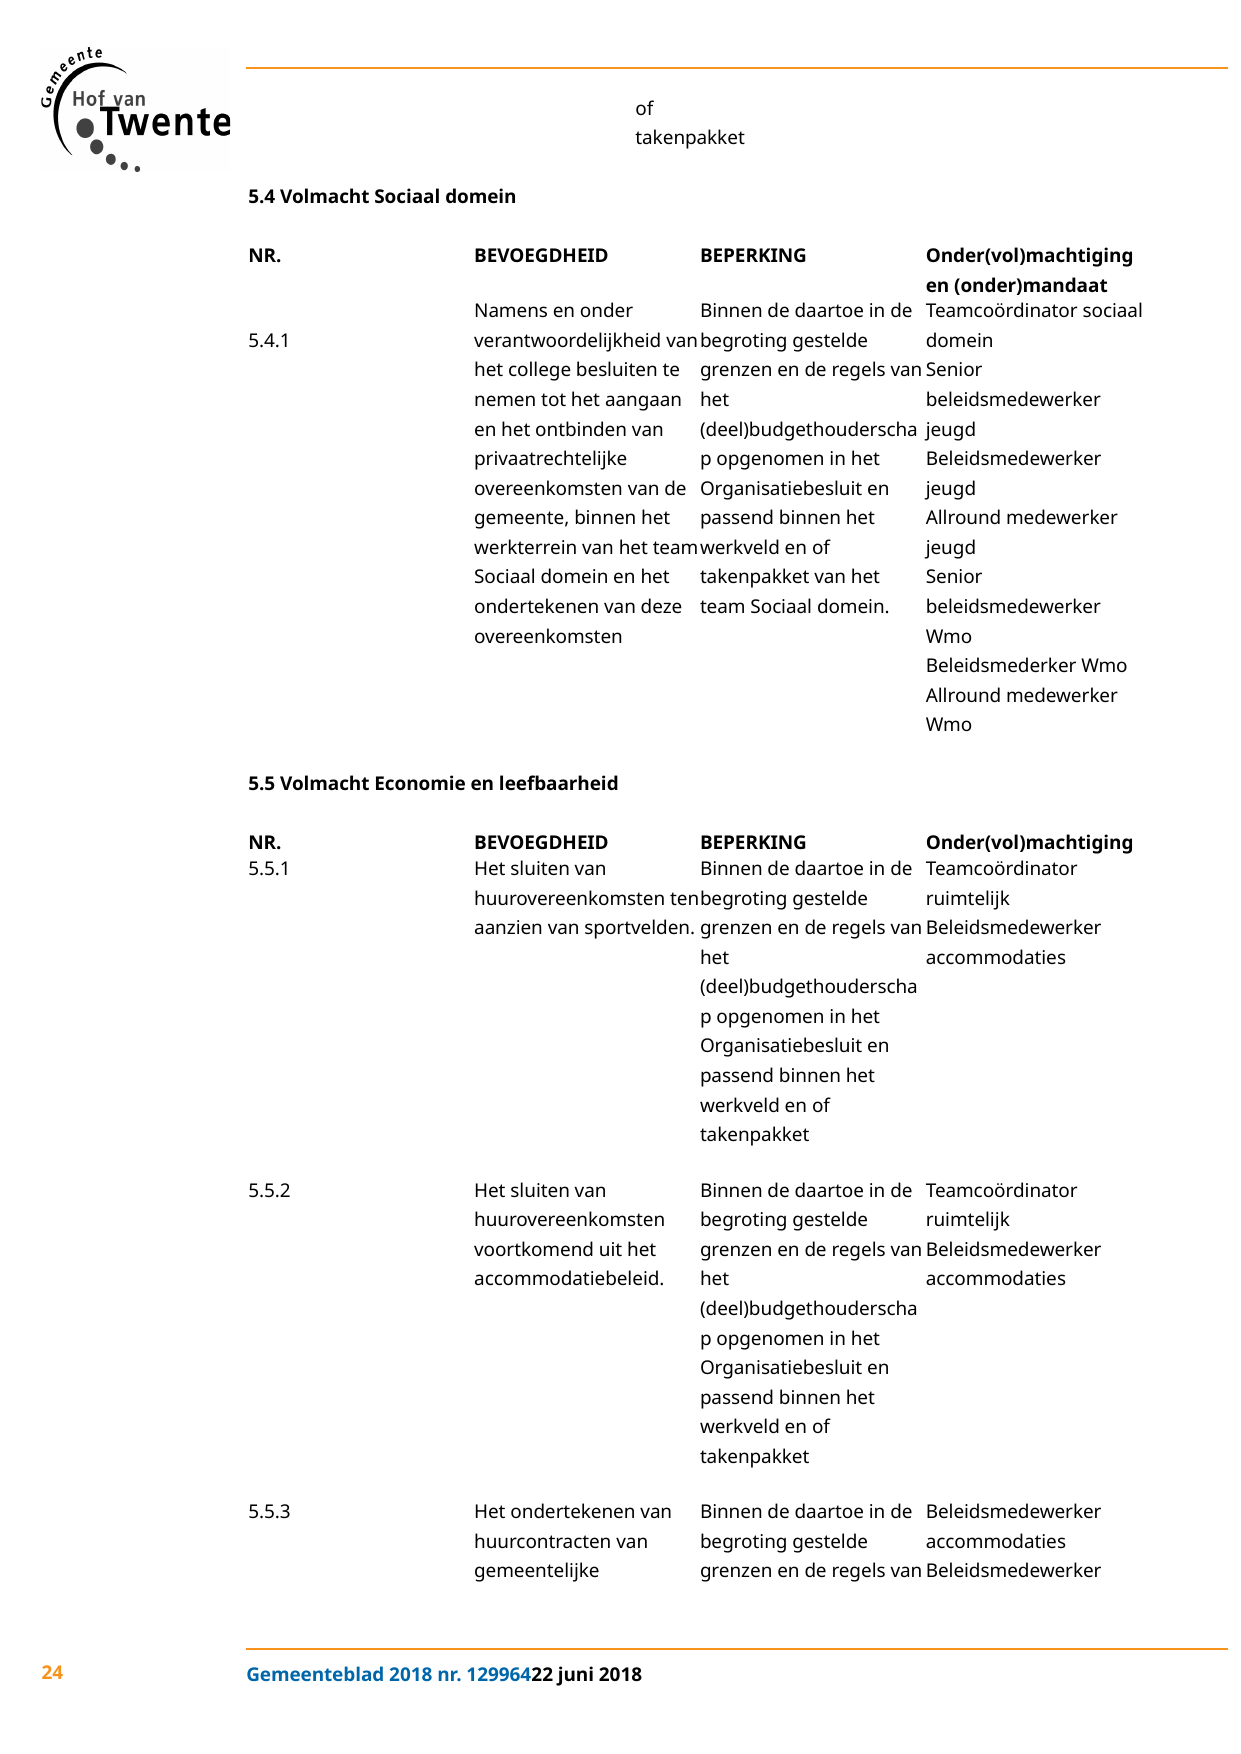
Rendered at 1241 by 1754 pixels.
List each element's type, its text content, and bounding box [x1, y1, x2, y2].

table_cell Teamcoördinator ruimtelijk Beleidsmedewerker accommodaties [926, 855, 1152, 1177]
table_cell Teamcoördinator ruimtelijk Beleidsmedewerker accommodaties [926, 1177, 1152, 1498]
table_header BEPERKING [700, 242, 926, 297]
table_cell Binnen de daartoe in de begroting gestelde grenzen en de regels van het (deel)budgethouderschap opgenomen in het Organisatiebesluit en passend binnen het werkveld en of takenpakket [700, 855, 926, 1177]
table_cell Namens en onder verantwoordelijkheid van het college besluiten te nemen tot het aangaan en het ontbinden van privaatrechtelijke overeenkomsten van de gemeente, binnen het werkterrein van het team Sociaal domein en het ondertekenen van deze overeenkomsten [474, 298, 700, 767]
table_cell [377, 95, 506, 180]
table_header BEVOEGDHEID [474, 242, 700, 297]
table_header NR. [248, 242, 474, 297]
table_cell Binnen de daartoe in de begroting gestelde grenzen en de regels van het (deel)budgethouderschap opgenomen in het Organisatiebesluit en passend binnen het werkveld en of takenpakket [700, 1177, 926, 1498]
table_cell [764, 95, 893, 180]
table_cell Beleidsmedewerker accommodaties Beleidsmedewerker [926, 1498, 1152, 1583]
table_cell Teamcoördinator sociaal domein Senior beleidsmedewerker jeugd Beleidsmedewerker jeugd Allround medewerker jeugd Senior beleidsmedewerker Wmo Beleidsmederker Wmo Allround medewerker Wmo [926, 298, 1152, 767]
table_cell Het sluiten van huurovereenkomsten voortkomend uit het accommodatiebeleid. [474, 1177, 700, 1498]
table_cell Binnen de daartoe in de begroting gestelde grenzen en de regels van [700, 1498, 926, 1583]
table_cell 5.5.1 [248, 855, 474, 1177]
table_header BEPERKING [700, 830, 926, 855]
table_cell [506, 95, 635, 180]
table_cell 5.5.2 [248, 1177, 474, 1498]
table_header Onder(vol)machtiging en (onder)mandaat [926, 242, 1152, 297]
table_header Onder(vol)machtiging [926, 830, 1152, 855]
table_cell [894, 95, 1022, 180]
table_cell Het ondertekenen van huurcontracten van gemeentelijke [474, 1498, 700, 1583]
table_cell Binnen de daartoe in de begroting gestelde grenzen en de regels van het (deel)budgethouderschap opgenomen in het Organisatiebesluit en passend binnen het werkveld en of takenpakket van het team Sociaal domein. [700, 298, 926, 767]
table_cell 5.5.3 [248, 1498, 474, 1583]
table_header BEVOEGDHEID [474, 830, 700, 855]
text 5.5 Volmacht Economie en leefbaarheid [248, 770, 1152, 796]
picture [41, 47, 231, 172]
table_cell Het sluiten van huurovereenkomsten ten aanzien van sportvelden. [474, 855, 700, 1177]
table_cell 5.4.1 [248, 298, 474, 767]
table_cell of takenpakket [635, 95, 764, 180]
table_header NR. [248, 830, 474, 855]
table_cell [1023, 95, 1152, 180]
text 5.4 Volmacht Sociaal domein [248, 183, 1152, 209]
table_cell [248, 95, 377, 180]
